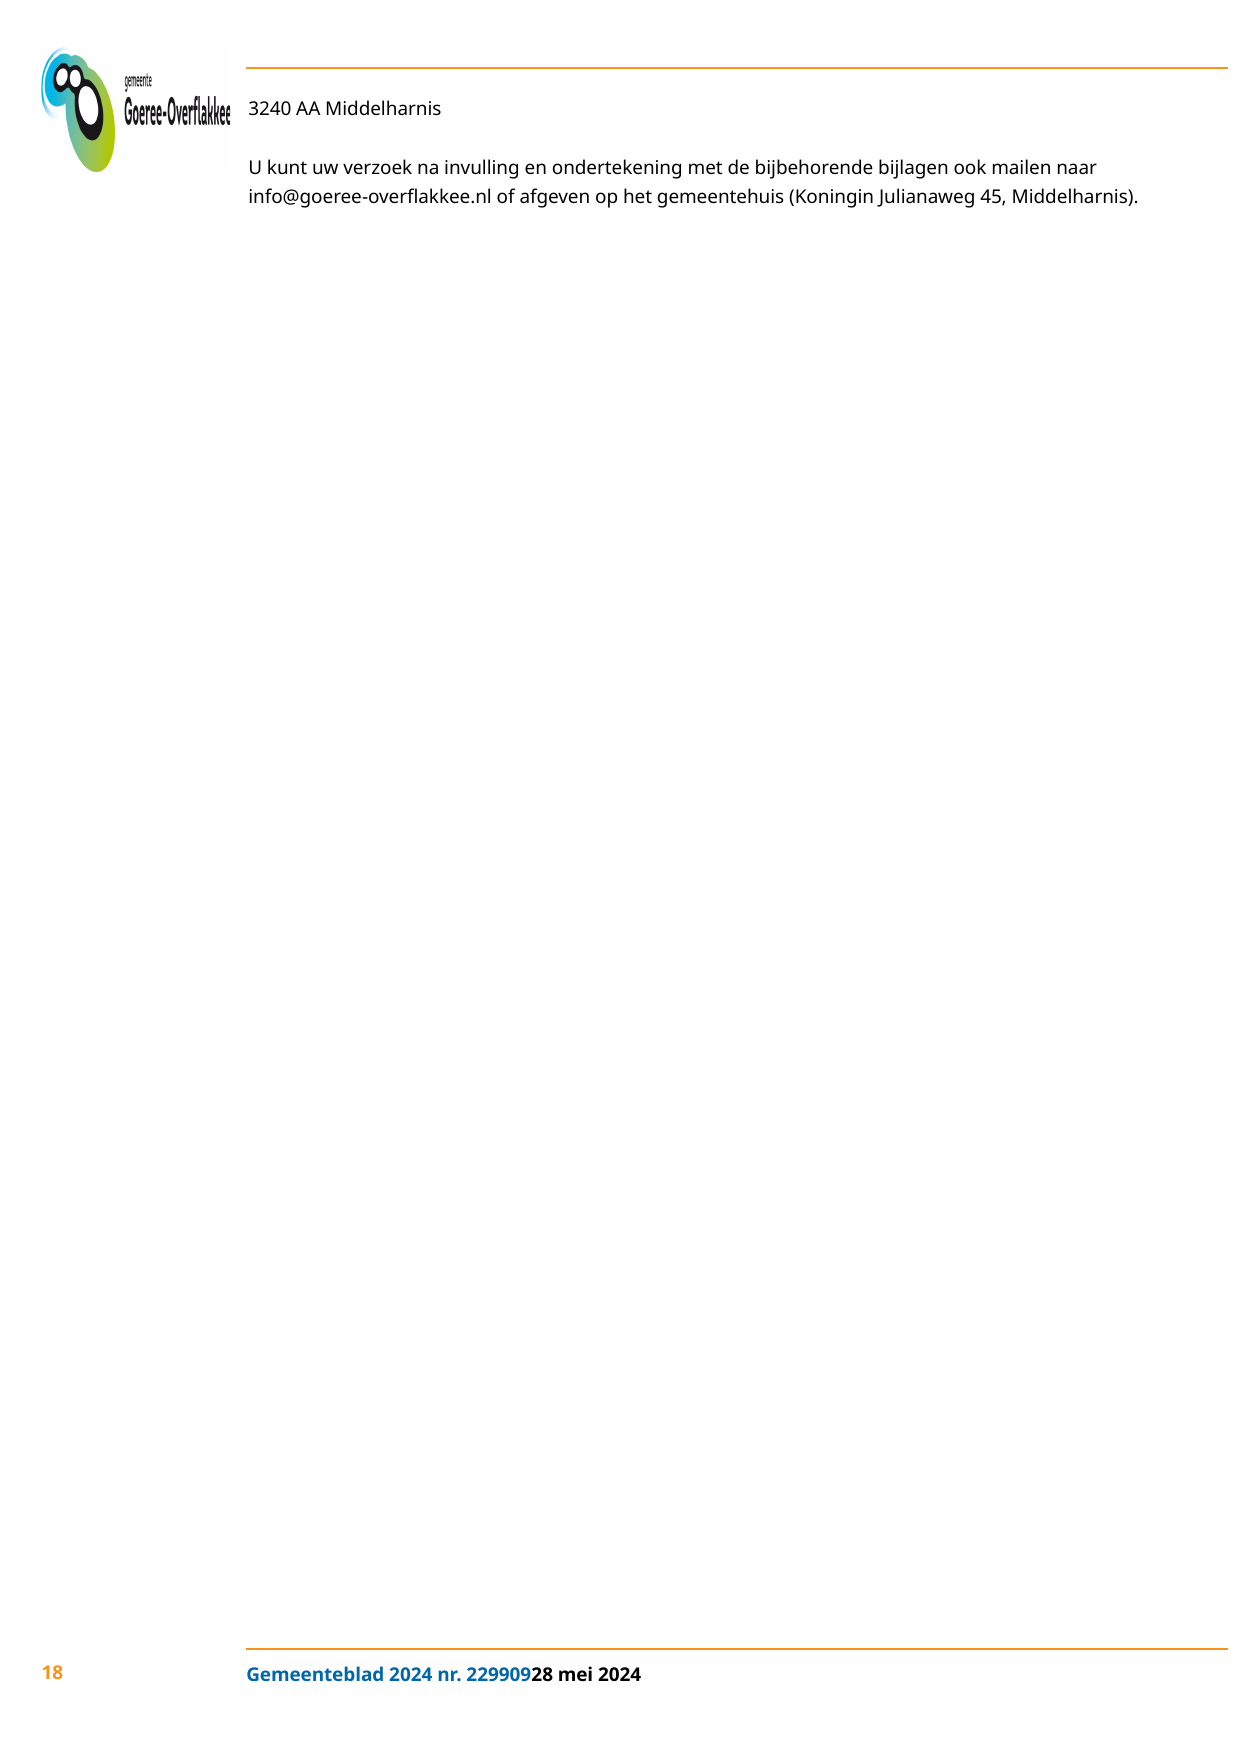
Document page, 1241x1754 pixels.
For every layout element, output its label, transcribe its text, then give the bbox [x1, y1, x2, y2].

text 3240 AA Middelharnis [248, 95, 1152, 121]
text U kunt uw verzoek na invulling en ondertekening met de bijbehorende bijlagen ook mailen naar info@goeree-overflakkee.nl of afgeven op het gemeentehuis (Koningin Julianaweg 45, Middelharnis). [248, 154, 1152, 209]
picture [41, 47, 231, 172]
